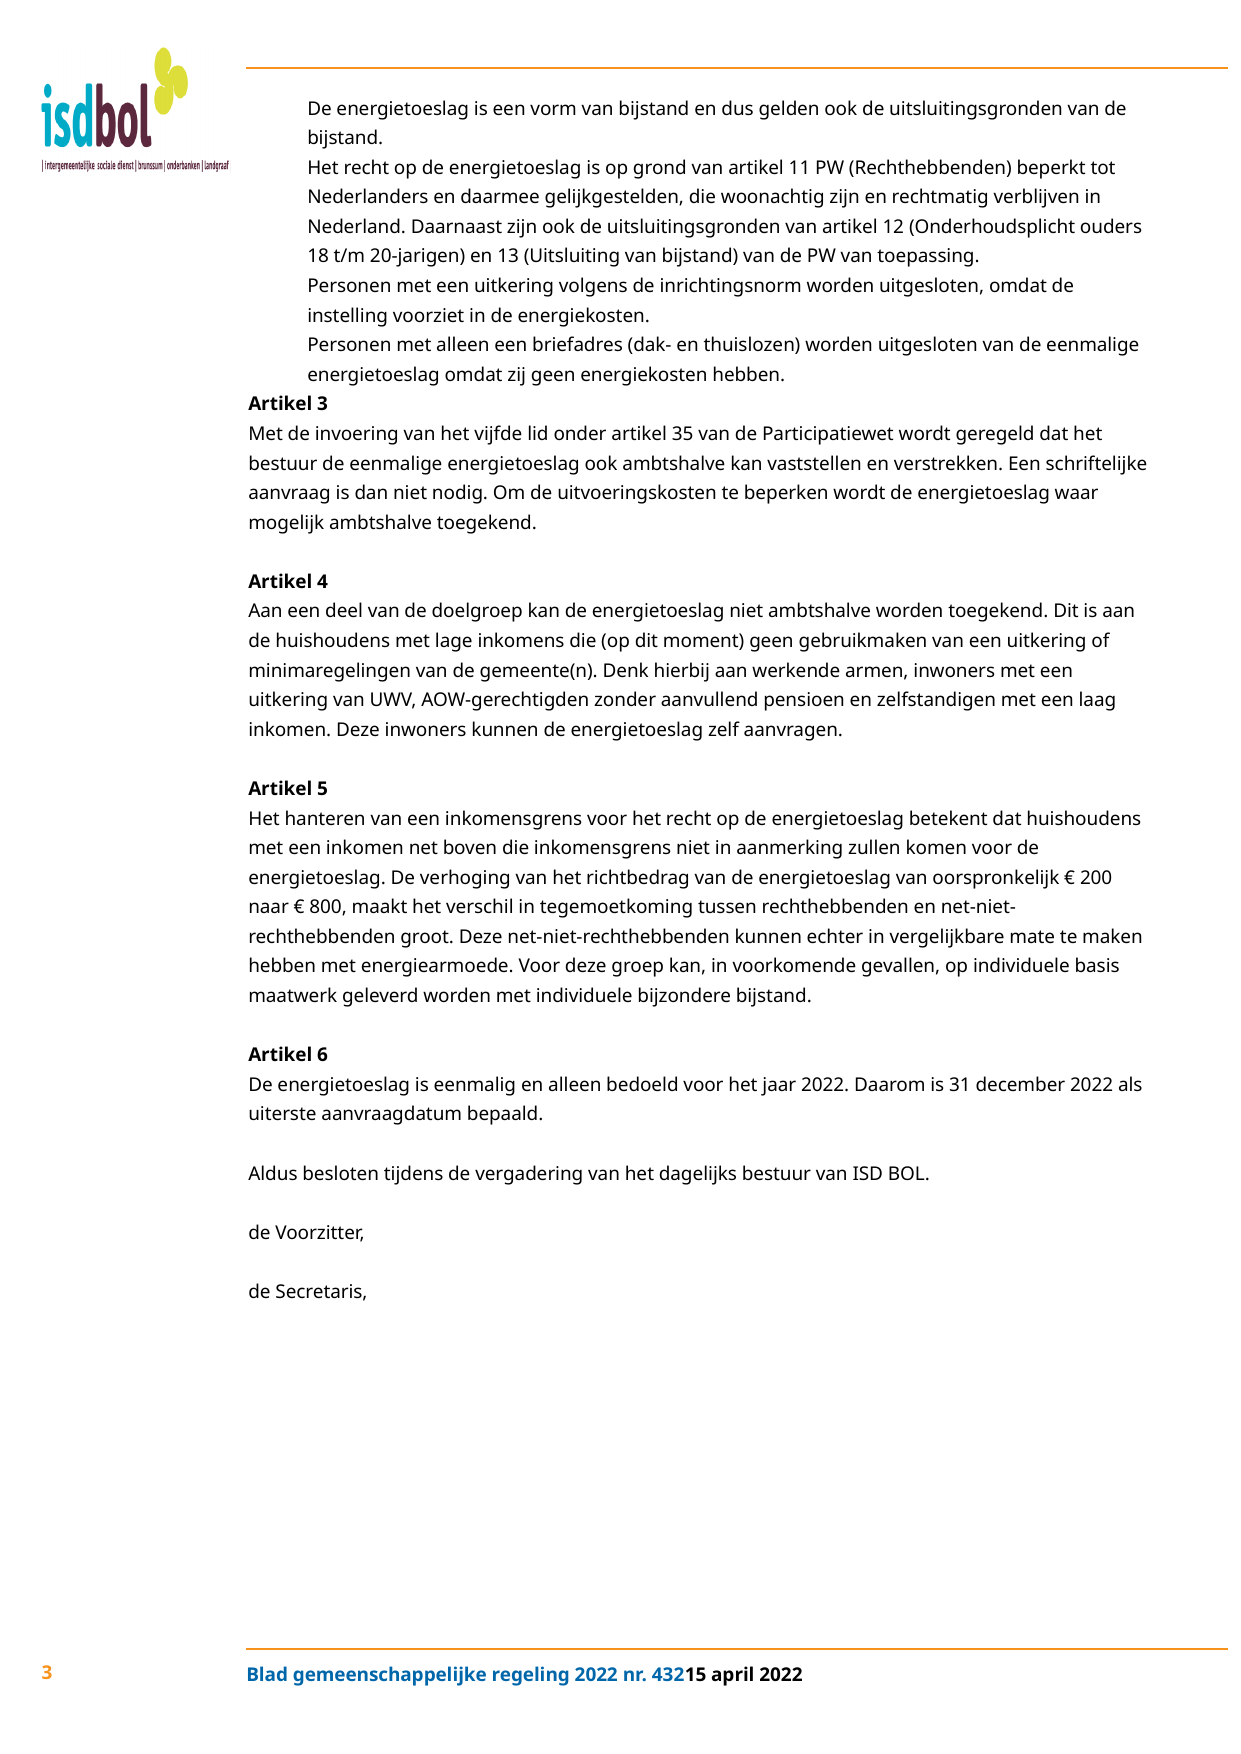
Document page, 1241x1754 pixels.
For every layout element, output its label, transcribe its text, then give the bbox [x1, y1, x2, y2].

text Artikel 3 [248, 391, 1152, 416]
list Personen met alleen een briefadres (dak- en thuislozen) worden uitgesloten van de eenmalige energietoeslag omdat zij geen energiekosten hebben. [248, 331, 1152, 387]
text de Secretaris, [248, 1278, 1152, 1304]
text Artikel 4 [248, 568, 1152, 594]
text Aan een deel van de doelgroep kan de energietoeslag niet ambtshalve worden toegekend. Dit is aan de huishoudens met lage inkomens die (op dit moment) geen gebruikmaken van een uitkering of minimaregelingen van de gemeente(n). Denk hierbij aan werkende armen, inwoners met een uitkering van UWV, AOW-gerechtigden zonder aanvullend pensioen en zelfstandigen met een laag inkomen. Deze inwoners kunnen de energietoeslag zelf aanvragen. [248, 598, 1152, 742]
list Personen met een uitkering volgens de inrichtingsnorm worden uitgesloten, omdat de instelling voorziet in de energiekosten. [248, 272, 1152, 328]
list De energietoeslag is een vorm van bijstand en dus gelden ook de uitsluitingsgronden van de bijstand. [248, 95, 1152, 150]
text Artikel 6 [248, 1041, 1152, 1067]
list Het recht op de energietoeslag is op grond van artikel 11 PW (Rechthebbenden) beperkt tot Nederlanders en daarmee gelijkgestelden, die woonachtig zijn en rechtmatig verblijven in Nederland. Daarnaast zijn ook de uitsluitingsgronden van artikel 12 (Onderhoudsplicht ouders 18 t/m 20-jarigen) en 13 (Uitsluiting van bijstand) van de PW van toepassing. [248, 154, 1152, 268]
text Het hanteren van een inkomensgrens voor het recht op de energietoeslag betekent dat huishoudens met een inkomen net boven die inkomensgrens niet in aanmerking zullen komen voor de energietoeslag. De verhoging van het richtbedrag van de energietoeslag van oorspronkelijk € 200 naar € 800, maakt het verschil in tegemoetkoming tussen rechthebbenden en net-niet-rechthebbenden groot. Deze net-niet-rechthebbenden kunnen echter in vergelijkbare mate te maken hebben met energiearmoede. Voor deze groep kan, in voorkomende gevallen, op individuele basis maatwerk geleverd worden met individuele bijzondere bijstand. [248, 805, 1152, 1008]
text de Voorzitter, [248, 1219, 1152, 1245]
text Met de invoering van het vijfde lid onder artikel 35 van de Participatiewet wordt geregeld dat het bestuur de eenmalige energietoeslag ook ambtshalve kan vaststellen en verstrekken. Een schriftelijke aanvraag is dan niet nodig. Om de uitvoeringskosten te beperken wordt de energietoeslag waar mogelijk ambtshalve toegekend. [248, 420, 1152, 535]
text Artikel 5 [248, 775, 1152, 801]
text Aldus besloten tijdens de vergadering van het dagelijks bestuur van ISD BOL. [248, 1160, 1152, 1186]
text De energietoeslag is eenmalig en alleen bedoeld voor het jaar 2022. Daarom is 31 december 2022 als uiterste aanvraagdatum bepaald. [248, 1071, 1152, 1126]
picture [41, 47, 231, 172]
